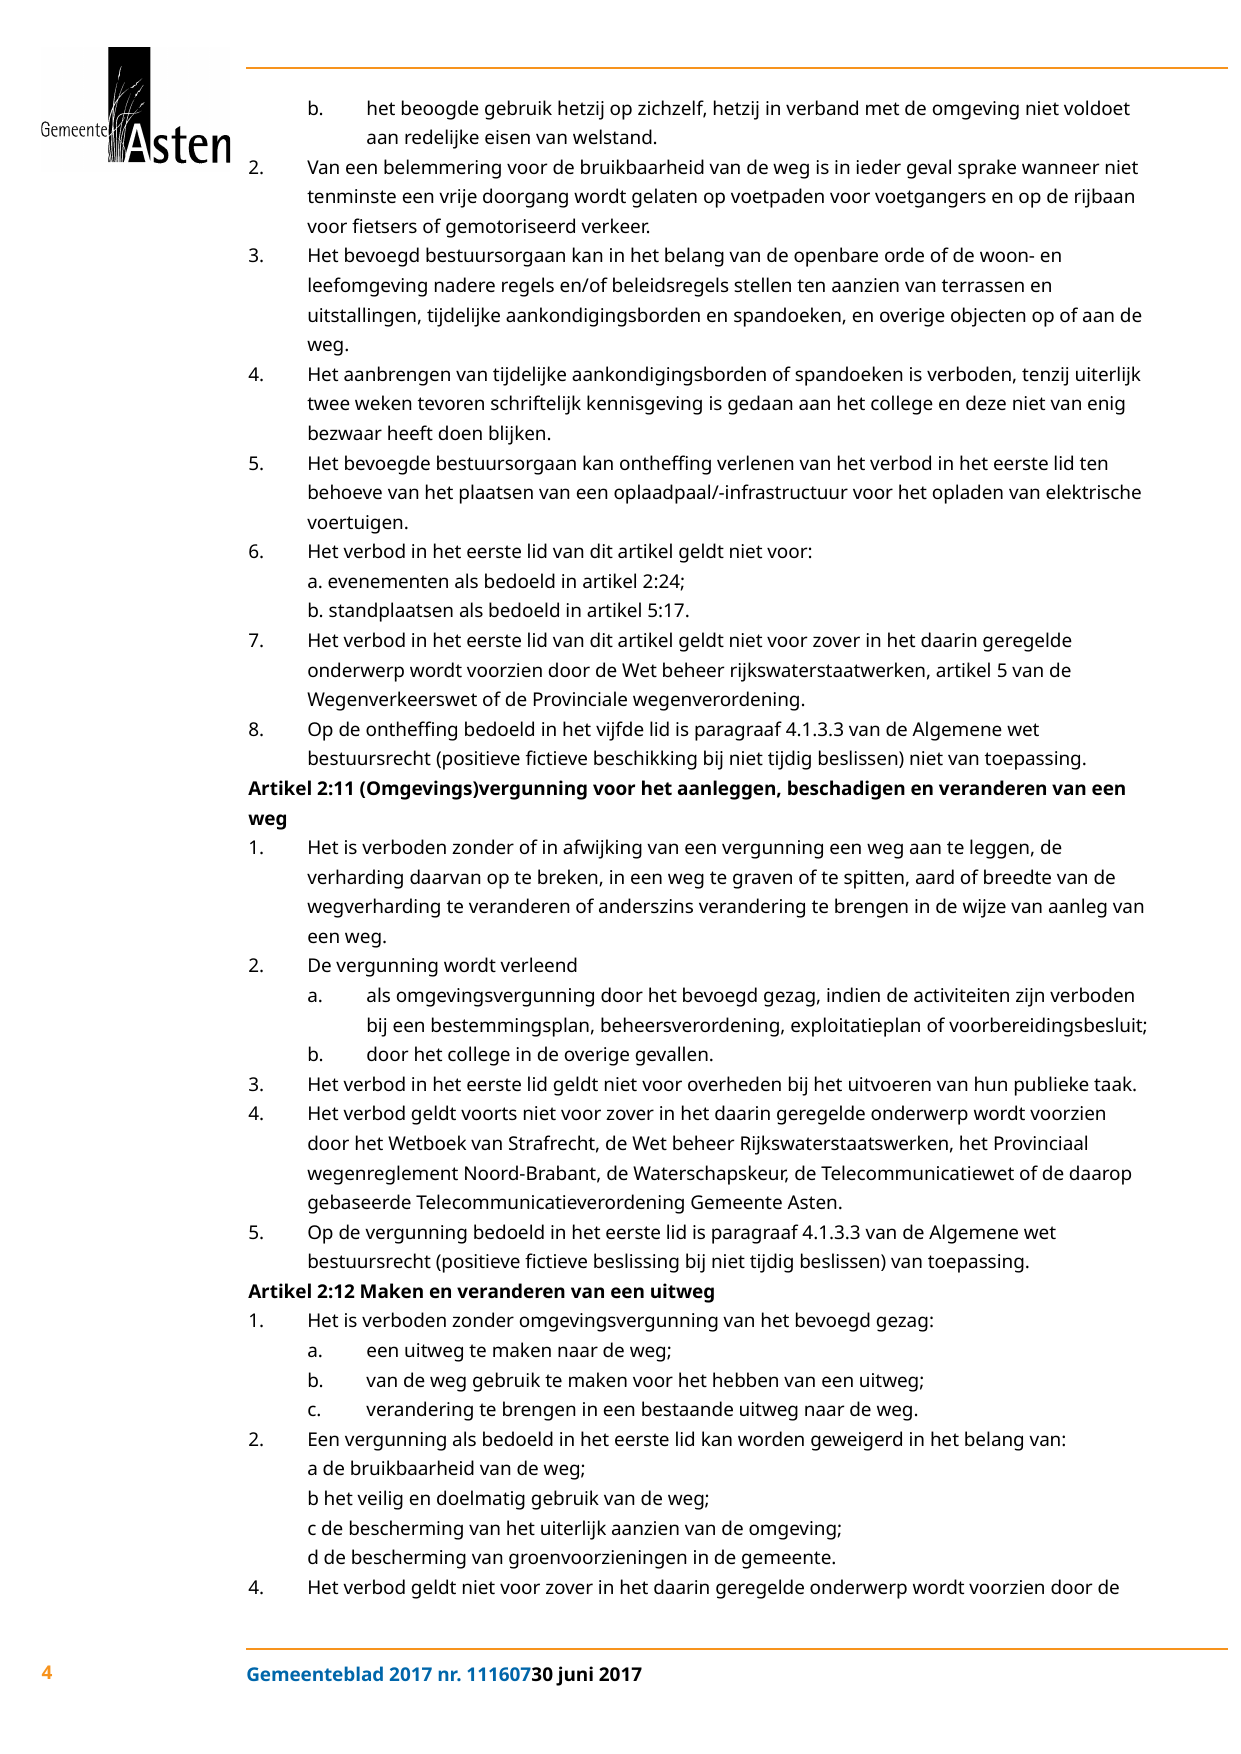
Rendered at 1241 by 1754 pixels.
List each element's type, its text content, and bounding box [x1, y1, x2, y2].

list b. standplaatsen als bedoeld in artikel 5:17. [248, 598, 1152, 623]
list het beoogde gebruik hetzij op zichzelf, hetzij in verband met de omgeving niet voldoet aan redelijke eisen van welstand. [307, 95, 1152, 150]
list d de bescherming van groenvoorzieningen in de gemeente. [248, 1544, 1152, 1570]
list Het verbod in het eerste lid van dit artikel geldt niet voor: [248, 538, 1152, 564]
text Artikel 2:12 Maken en veranderen van een uitweg [248, 1278, 1152, 1304]
list Het aanbrengen van tijdelijke aankondigingsborden of spandoeken is verboden, tenzij uiterlijk twee weken tevoren schriftelijk kennisgeving is gedaan aan het college en deze niet van enig bezwaar heeft doen blijken. [248, 361, 1152, 446]
list Het verbod geldt voorts niet voor zover in het daarin geregelde onderwerp wordt voorzien door het Wetboek van Strafrecht, de Wet beheer Rijkswaterstaatswerken, het Provinciaal wegenreglement Noord-Brabant, de Waterschapskeur, de Telecommunicatiewet of de daarop gebaseerde Telecommunicatieverordening Gemeente Asten. [248, 1101, 1152, 1215]
list Het verbod in het eerste lid van dit artikel geldt niet voor zover in het daarin geregelde onderwerp wordt voorzien door de Wet beheer rijkswaterstaatwerken, artikel 5 van de Wegenverkeerswet of de Provinciale wegenverordening. [248, 627, 1152, 712]
list Het is verboden zonder omgevingsvergunning van het bevoegd gezag: [248, 1308, 1152, 1333]
list als omgevingsvergunning door het bevoegd gezag, indien de activiteiten zijn verboden bij een bestemmingsplan, beheersverordening, exploitatieplan of voorbereidingsbesluit; [307, 982, 1152, 1038]
list Van een belemmering voor de bruikbaarheid van de weg is in ieder geval sprake wanneer niet tenminste een vrije doorgang wordt gelaten op voetpaden voor voetgangers en op de rijbaan voor fietsers of gemotoriseerd verkeer. [248, 154, 1152, 239]
picture [41, 47, 231, 172]
list van de weg gebruik te maken voor het hebben van een uitweg; [307, 1367, 1152, 1393]
list Het bevoegde bestuursorgaan kan ontheffing verlenen van het verbod in het eerste lid ten behoeve van het plaatsen van een oplaadpaal/-infrastructuur voor het opladen van elektrische voertuigen. [248, 450, 1152, 535]
list Het is verboden zonder of in afwijking van een vergunning een weg aan te leggen, de verharding daarvan op te breken, in een weg te graven of te spitten, aard of breedte van de wegverharding te veranderen of anderszins verandering te brengen in de wijze van aanleg van een weg. [248, 834, 1152, 949]
list een uitweg te maken naar de weg; [307, 1337, 1152, 1363]
list Op de ontheffing bedoeld in het vijfde lid is paragraaf 4.1.3.3 van de Algemene wet bestuursrecht (positieve fictieve beschikking bij niet tijdig beslissen) niet van toepassing. [248, 716, 1152, 771]
list Het verbod geldt niet voor zover in het daarin geregelde onderwerp wordt voorzien door de [248, 1574, 1152, 1600]
text Artikel 2:11 (Omgevings)vergunning voor het aanleggen, beschadigen en veranderen van een weg [248, 775, 1152, 831]
list a de bruikbaarheid van de weg; [248, 1456, 1152, 1481]
list b het veilig en doelmatig gebruik van de weg; [248, 1485, 1152, 1511]
list Een vergunning als bedoeld in het eerste lid kan worden geweigerd in het belang van: [248, 1426, 1152, 1452]
list verandering te brengen in een bestaande uitweg naar de weg. [307, 1396, 1152, 1422]
list a. evenementen als bedoeld in artikel 2:24; [248, 568, 1152, 594]
list Op de vergunning bedoeld in het eerste lid is paragraaf 4.1.3.3 van de Algemene wet bestuursrecht (positieve fictieve beslissing bij niet tijdig beslissen) van toepassing. [248, 1219, 1152, 1274]
list Het verbod in het eerste lid geldt niet voor overheden bij het uitvoeren van hun publieke taak. [248, 1071, 1152, 1097]
list Het bevoegd bestuursorgaan kan in het belang van de openbare orde of de woon- en leefomgeving nadere regels en/of beleidsregels stellen ten aanzien van terrassen en uitstallingen, tijdelijke aankondigingsborden en spandoeken, en overige objecten op of aan de weg. [248, 243, 1152, 357]
list De vergunning wordt verleend [248, 953, 1152, 978]
list door het college in de overige gevallen. [307, 1041, 1152, 1067]
list c de bescherming van het uiterlijk aanzien van de omgeving; [248, 1515, 1152, 1541]
